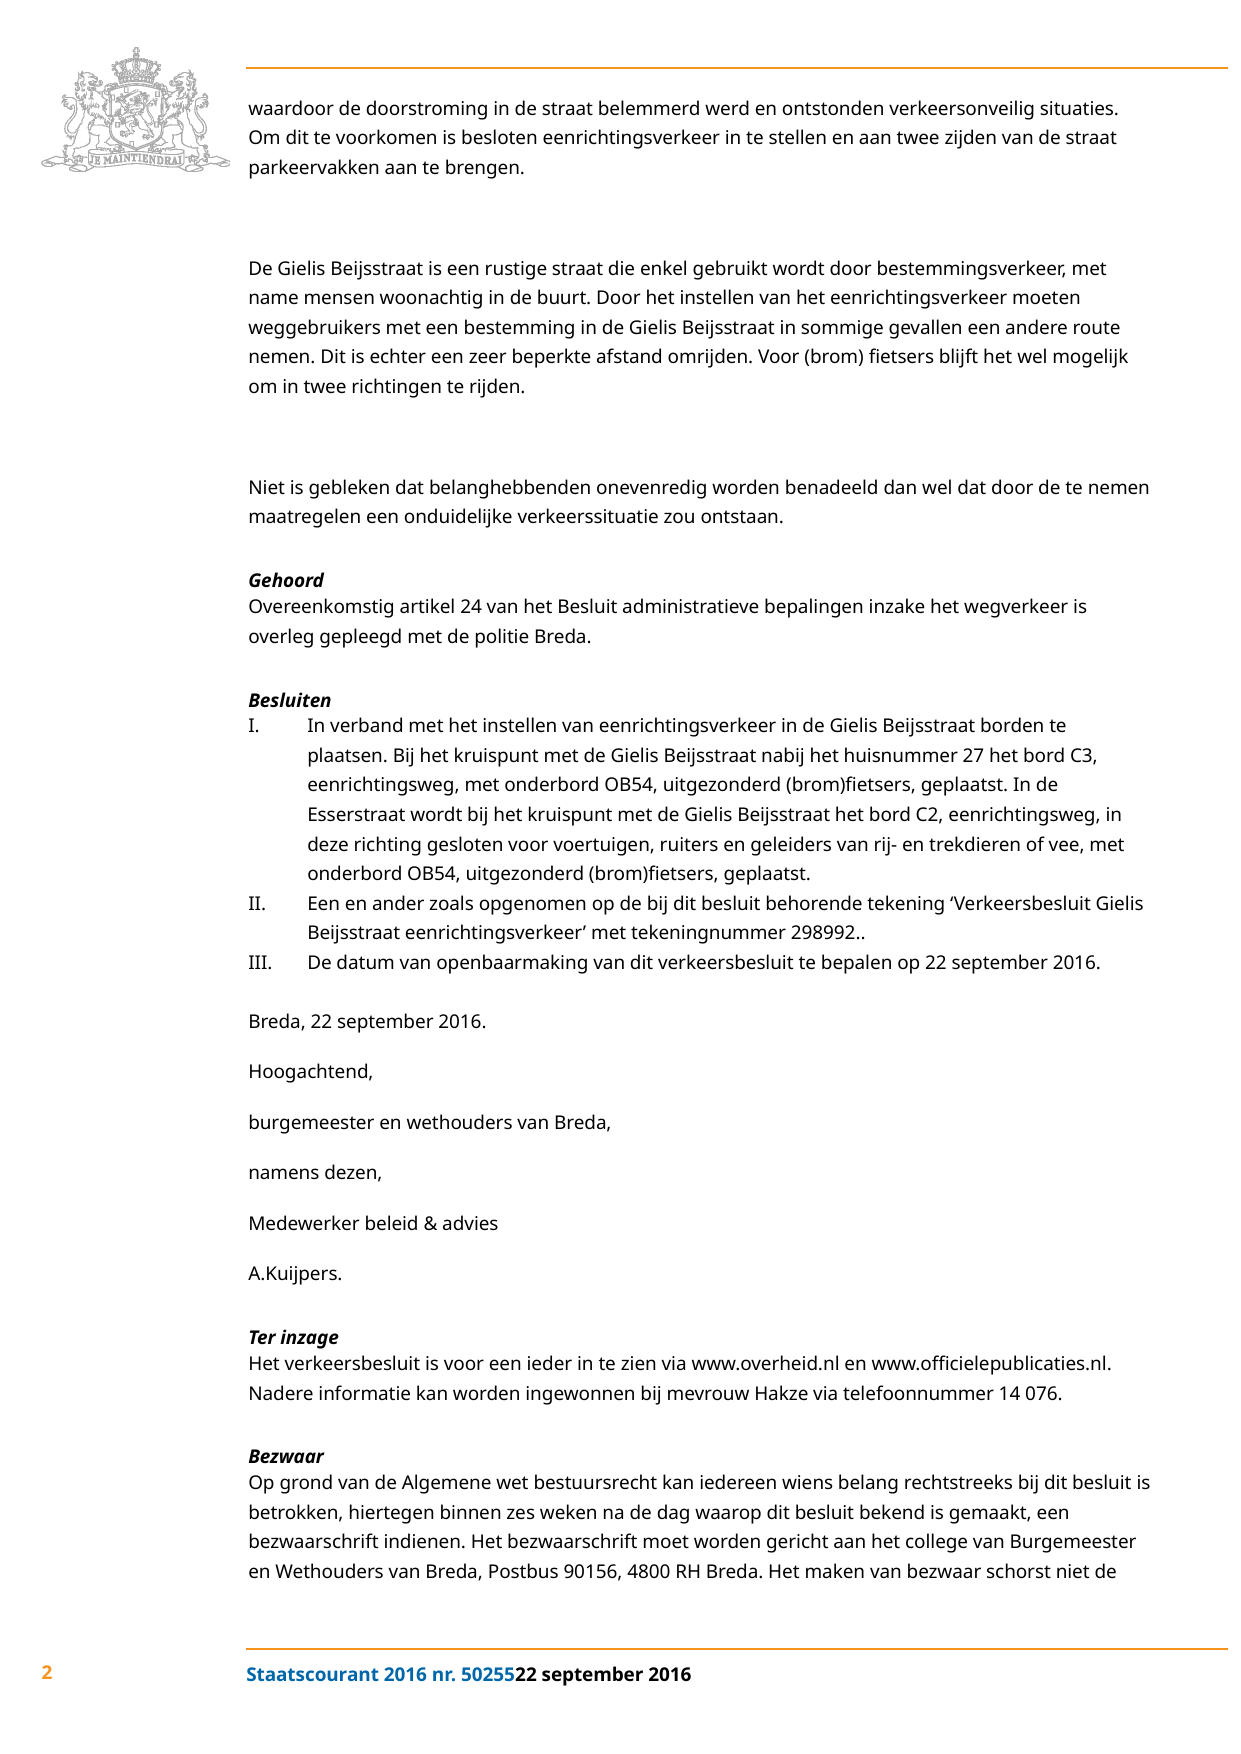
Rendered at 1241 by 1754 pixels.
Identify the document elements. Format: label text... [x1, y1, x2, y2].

text De Gielis Beijsstraat is een rustige straat die enkel gebruikt wordt door bestemmingsverkeer, met name mensen woonachtig in de buurt. Door het instellen van het eenrichtingsverkeer moeten weggebruikers met een bestemming in de Gielis Beijsstraat in sommige gevallen een andere route nemen. Dit is echter een zeer beperkte afstand omrijden. Voor (brom) fietsers blijft het wel mogelijk om in twee richtingen te rijden. [248, 255, 1152, 399]
text Op grond van de Algemene wet bestuursrecht kan iedereen wiens belang rechtstreeks bij dit besluit is betrokken, hiertegen binnen zes weken na de dag waarop dit besluit bekend is gemaakt, een bezwaarschrift indienen. Het bezwaarschrift moet worden gericht aan het college van Burgemeester en Wethouders van Breda, Postbus 90156, 4800 RH Breda. Het maken van bezwaar schorst niet de [248, 1469, 1152, 1584]
text Bezwaar [248, 1444, 1152, 1469]
text A.Kuijpers. [248, 1260, 1152, 1286]
text Besluiten [248, 687, 1152, 712]
text Medewerker beleid & advies [248, 1210, 1152, 1236]
list De datum van openbaarmaking van dit verkeersbesluit te bepalen op 22 september 2016. [248, 949, 1152, 975]
text Overeenkomstig artikel 24 van het Besluit administratieve bepalingen inzake het wegverkeer is overleg gepleegd met de politie Breda. [248, 593, 1152, 648]
text burgemeester en wethouders van Breda, [248, 1109, 1152, 1135]
text waardoor de doorstroming in de straat belemmerd werd en ontstonden verkeersonveilig situaties. Om dit te voorkomen is besloten eenrichtingsverkeer in te stellen en aan twee zijden van de straat parkeervakken aan te brengen. [248, 95, 1152, 180]
text Hoogachtend, [248, 1059, 1152, 1084]
text Niet is gebleken dat belanghebbenden onevenredig worden benadeeld dan wel dat door de te nemen maatregelen een onduidelijke verkeerssituatie zou ontstaan. [248, 474, 1152, 529]
text Breda, 22 september 2016. [248, 1008, 1152, 1034]
text Ter inzage [248, 1324, 1152, 1350]
text Het verkeersbesluit is voor een ieder in te zien via www.overheid.nl en www.officielepublicaties.nl. Nadere informatie kan worden ingewonnen bij mevrouw Hakze via telefoonnummer 14 076. [248, 1350, 1152, 1405]
list Een en ander zoals opgenomen op de bij dit besluit behorende tekening ‘Verkeersbesluit Gielis Beijsstraat eenrichtingsverkeer’ met tekeningnummer 298992.. [248, 890, 1152, 945]
list In verband met het instellen van eenrichtingsverkeer in de Gielis Beijsstraat borden te plaatsen. Bij het kruispunt met de Gielis Beijsstraat nabij het huisnummer 27 het bord C3, eenrichtingsweg, met onderbord OB54, uitgezonderd (brom)fietsers, geplaatst. In de Esserstraat wordt bij het kruispunt met de Gielis Beijsstraat het bord C2, eenrichtingsweg, in deze richting gesloten voor voertuigen, ruiters en geleiders van rij- en trekdieren of vee, met onderbord OB54, uitgezonderd (brom)fietsers, geplaatst. [248, 712, 1152, 886]
text namens dezen, [248, 1159, 1152, 1185]
text Gehoord [248, 567, 1152, 593]
picture [41, 47, 231, 172]
